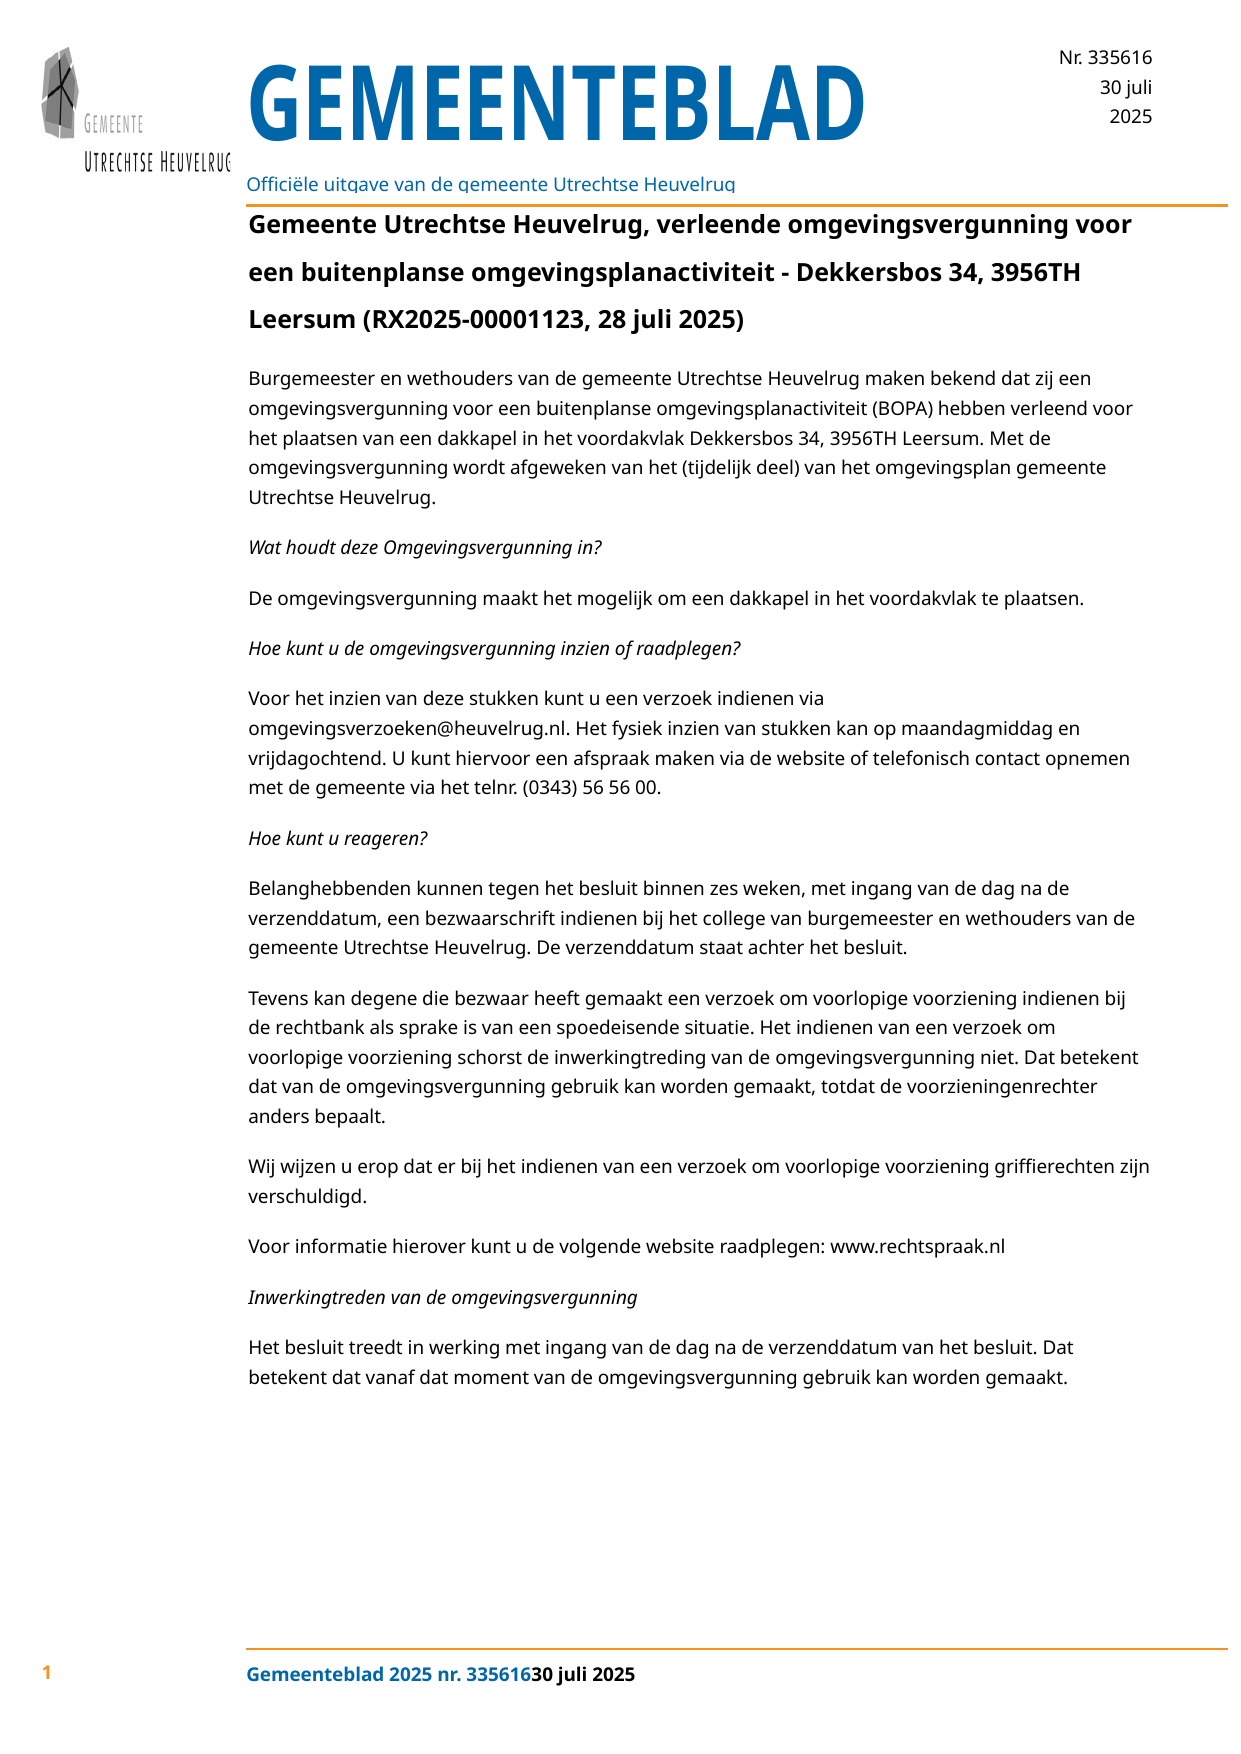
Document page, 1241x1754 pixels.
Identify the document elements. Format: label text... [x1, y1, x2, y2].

text Inwerkingtreden van de omgevingsvergunning [248, 1284, 1152, 1309]
text Voor het inzien van deze stukken kunt u een verzoek indienen via omgevingsverzoeken@heuvelrug.nl. Het fysiek inzien van stukken kan op maandagmiddag en vrijdagochtend. U kunt hiervoor een afspraak maken via de website of telefonisch contact opnemen met de gemeente via het telnr. (0343) 56 56 00. [248, 686, 1152, 800]
text Wij wijzen u erop dat er bij het indienen van een verzoek om voorlopige voorziening griffierechten zijn verschuldigd. [248, 1153, 1152, 1209]
text Voor informatie hierover kunt u de volgende website raadplegen: www.rechtspraak.nl [248, 1233, 1152, 1259]
text Tevens kan degene die bezwaar heeft gemaakt een verzoek om voorlopige voorziening indienen bij de rechtbank als sprake is van een spoedeisende situatie. Het indienen van een verzoek om voorlopige voorziening schorst de inwerkingtreding van de omgevingsvergunning niet. Dat betekent dat van de omgevingsvergunning gebruik kan worden gemaakt, totdat de voorzieningenrechter anders bepaalt. [248, 985, 1152, 1129]
text Burgemeester en wethouders van de gemeente Utrechtse Heuvelrug maken bekend dat zij een omgevingsvergunning voor een buitenplanse omgevingsplanactiviteit (BOPA) hebben verleend voor het plaatsen van een dakkapel in het voordakvlak Dekkersbos 34, 3956TH Leersum. Met de omgevingsvergunning wordt afgeweken van het (tijdelijk deel) van het omgevingsplan gemeente Utrechtse Heuvelrug. [248, 366, 1152, 509]
text Hoe kunt u reageren? [248, 825, 1152, 850]
text Wat houdt deze Omgevingsvergunning in? [248, 534, 1152, 560]
text Gemeente Utrechtse Heuvelrug, verleende omgevingsvergunning voor een buitenplanse omgevingsplanactiviteit - Dekkersbos 34, 3956TH Leersum (RX2025-00001123, 28 juli 2025) [248, 207, 1152, 336]
text Hoe kunt u de omgevingsvergunning inzien of raadplegen? [248, 635, 1152, 661]
text De omgevingsvergunning maakt het mogelijk om een dakkapel in het voordakvlak te plaatsen. [248, 585, 1152, 610]
text Belanghebbenden kunnen tegen het besluit binnen zes weken, met ingang van de dag na de verzenddatum, een bezwaarschrift indienen bij het college van burgemeester en wethouders van de gemeente Utrechtse Heuvelrug. De verzenddatum staat achter het besluit. [248, 875, 1152, 960]
picture [41, 47, 231, 172]
text Het besluit treedt in werking met ingang van de dag na de verzenddatum van het besluit. Dat betekent dat vanaf dat moment van de omgevingsvergunning gebruik kan worden gemaakt. [248, 1334, 1152, 1389]
